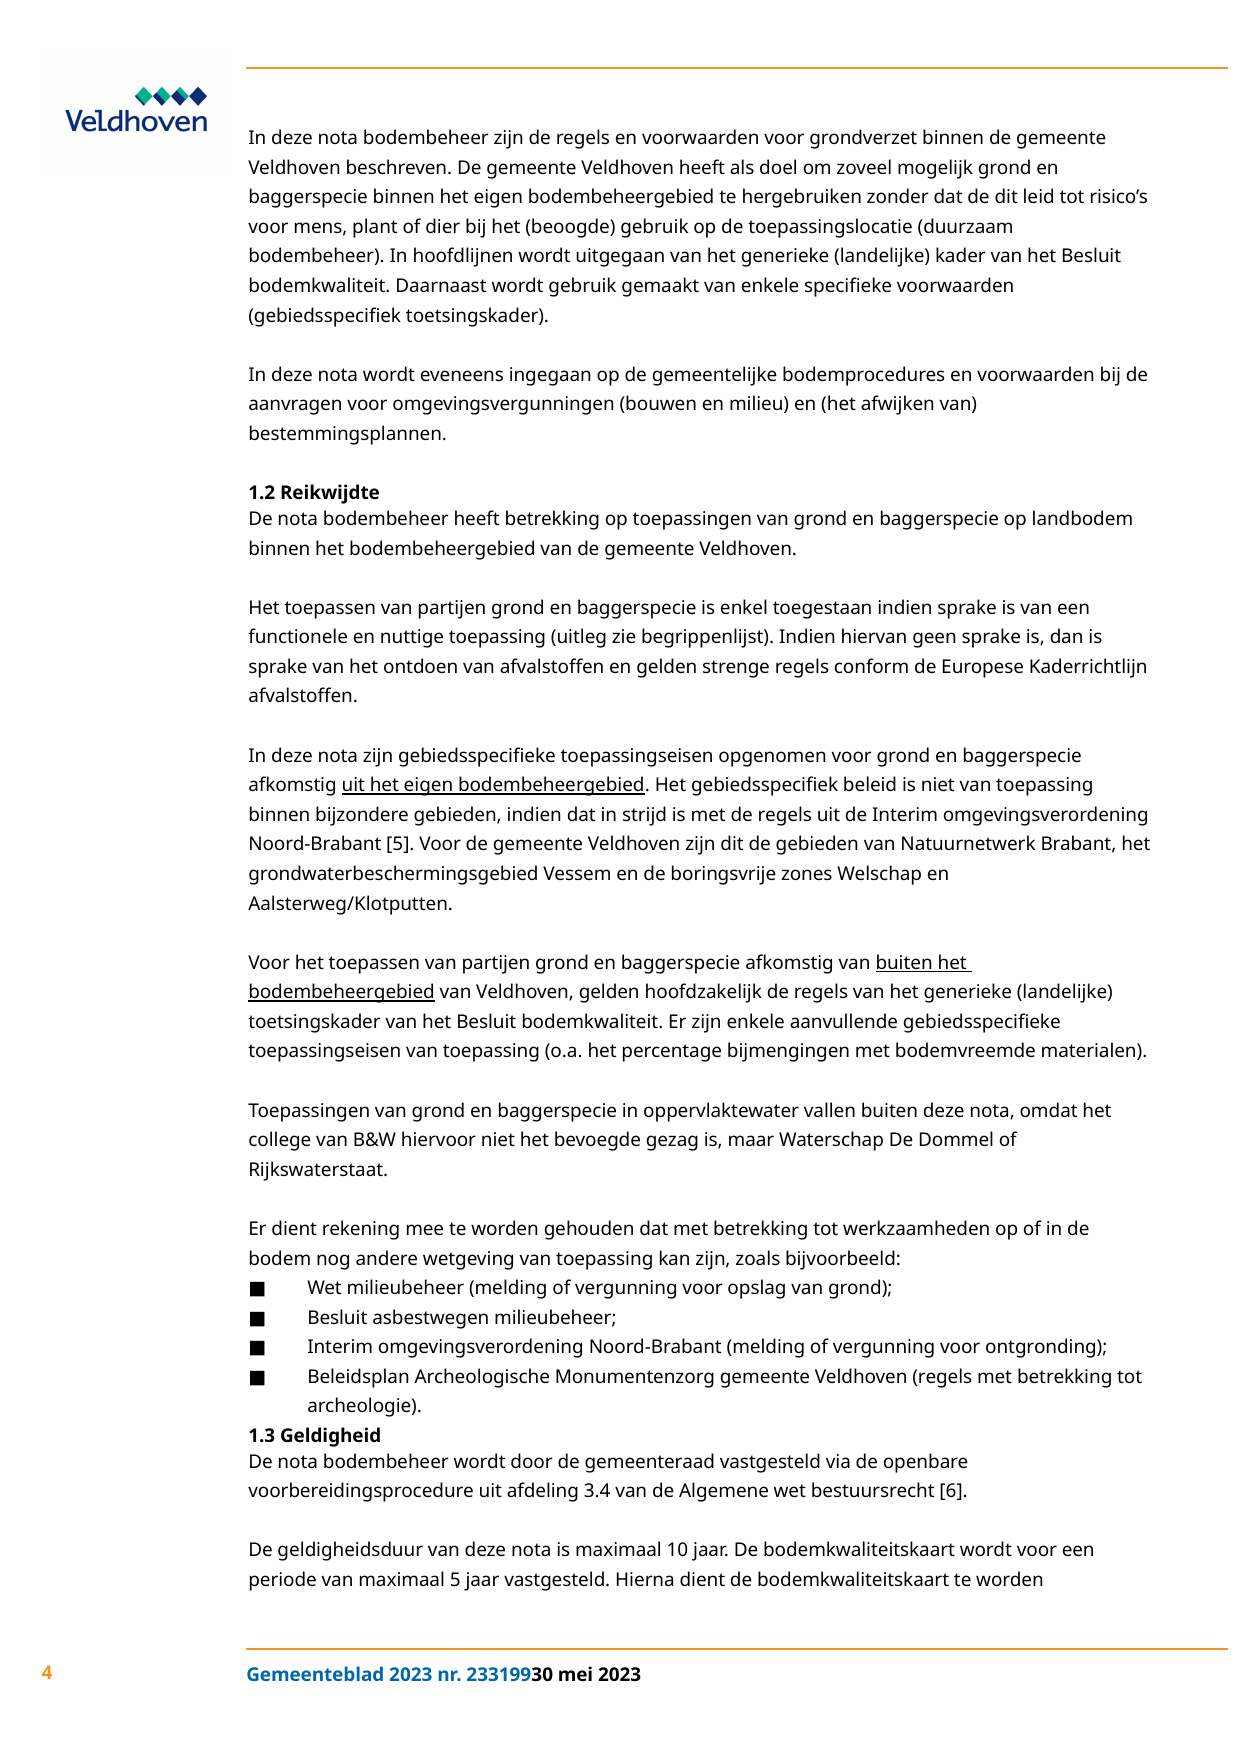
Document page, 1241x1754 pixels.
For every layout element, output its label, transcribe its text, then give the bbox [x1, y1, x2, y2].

text 1.3 Geldigheid [248, 1422, 1152, 1448]
text De geldigheidsduur van deze nota is maximaal 10 jaar. De bodemkwaliteitskaart wordt voor een periode van maximaal 5 jaar vastgesteld. Hierna dient de bodemkwaliteitskaart te worden [248, 1537, 1152, 1592]
text In deze nota zijn gebiedsspecifieke toepassingseisen opgenomen voor grond en baggerspecie afkomstig uit het eigen bodembeheergebied. Het gebiedsspecifiek beleid is niet van toepassing binnen bijzondere gebieden, indien dat in strijd is met de regels uit de Interim omgevingsverordening Noord-Brabant [5]. Voor de gemeente Veldhoven zijn dit de gebieden van Natuurnetwerk Brabant, het grondwaterbeschermingsgebied Vessem en de boringsvrije zones Welschap en Aalsterweg/Klotputten. [248, 742, 1152, 915]
list Beleidsplan Archeologische Monumentenzorg gemeente Veldhoven (regels met betrekking tot archeologie). [248, 1363, 1152, 1418]
text In deze nota bodembeheer zijn de regels en voorwaarden voor grondverzet binnen de gemeente Veldhoven beschreven. De gemeente Veldhoven heeft als doel om zoveel mogelijk grond en baggerspecie binnen het eigen bodembeheergebied te hergebruiken zonder dat de dit leid tot risico’s voor mens, plant of dier bij het (beoogde) gebruik op de toepassingslocatie (duurzaam bodembeheer). In hoofdlijnen wordt uitgegaan van het generieke (landelijke) kader van het Besluit bodemkwaliteit. Daarnaast wordt gebruik gemaakt van enkele specifieke voorwaarden (gebiedsspecifiek toetsingskader). [248, 124, 1152, 328]
text Het toepassen van partijen grond en baggerspecie is enkel toegestaan indien sprake is van een functionele en nuttige toepassing (uitleg zie begrippenlijst). Indien hiervan geen sprake is, dan is sprake van het ontdoen van afvalstoffen en gelden strenge regels conform de Europese Kaderrichtlijn afvalstoffen. [248, 594, 1152, 708]
text De nota bodembeheer heeft betrekking op toepassingen van grond en baggerspecie op landbodem binnen het bodembeheergebied van de gemeente Veldhoven. [248, 505, 1152, 560]
list Interim omgevingsverordening Noord-Brabant (melding of vergunning voor ontgronding); [248, 1333, 1152, 1359]
text In deze nota wordt eveneens ingegaan op de gemeentelijke bodemprocedures en voorwaarden bij de aanvragen voor omgevingsvergunningen (bouwen en milieu) en (het afwijken van) bestemmingsplannen. [248, 361, 1152, 446]
text 1.2 Reikwijdte [248, 479, 1152, 505]
text De nota bodembeheer wordt door de gemeenteraad vastgesteld via de openbare voorbereidingsprocedure uit afdeling 3.4 van de Algemene wet bestuursrecht [6]. [248, 1448, 1152, 1503]
list Besluit asbestwegen milieubeheer; [248, 1304, 1152, 1329]
picture [41, 47, 231, 172]
text Toepassingen van grond en baggerspecie in oppervlaktewater vallen buiten deze nota, omdat het college van B&W hiervoor niet het bevoegde gezag is, maar Waterschap De Dommel of Rijkswaterstaat. [248, 1097, 1152, 1182]
text Voor het toepassen van partijen grond en baggerspecie afkomstig van buiten het bodembeheergebied van Veldhoven, gelden hoofdzakelijk de regels van het generieke (landelijke) toetsingskader van het Besluit bodemkwaliteit. Er zijn enkele aanvullende gebiedsspecifieke toepassingseisen van toepassing (o.a. het percentage bijmengingen met bodemvreemde materialen). [248, 949, 1152, 1063]
text Er dient rekening mee te worden gehouden dat met betrekking tot werkzaamheden op of in de bodem nog andere wetgeving van toepassing kan zijn, zoals bijvoorbeeld: [248, 1215, 1152, 1270]
list Wet milieubeheer (melding of vergunning voor opslag van grond); [248, 1274, 1152, 1300]
